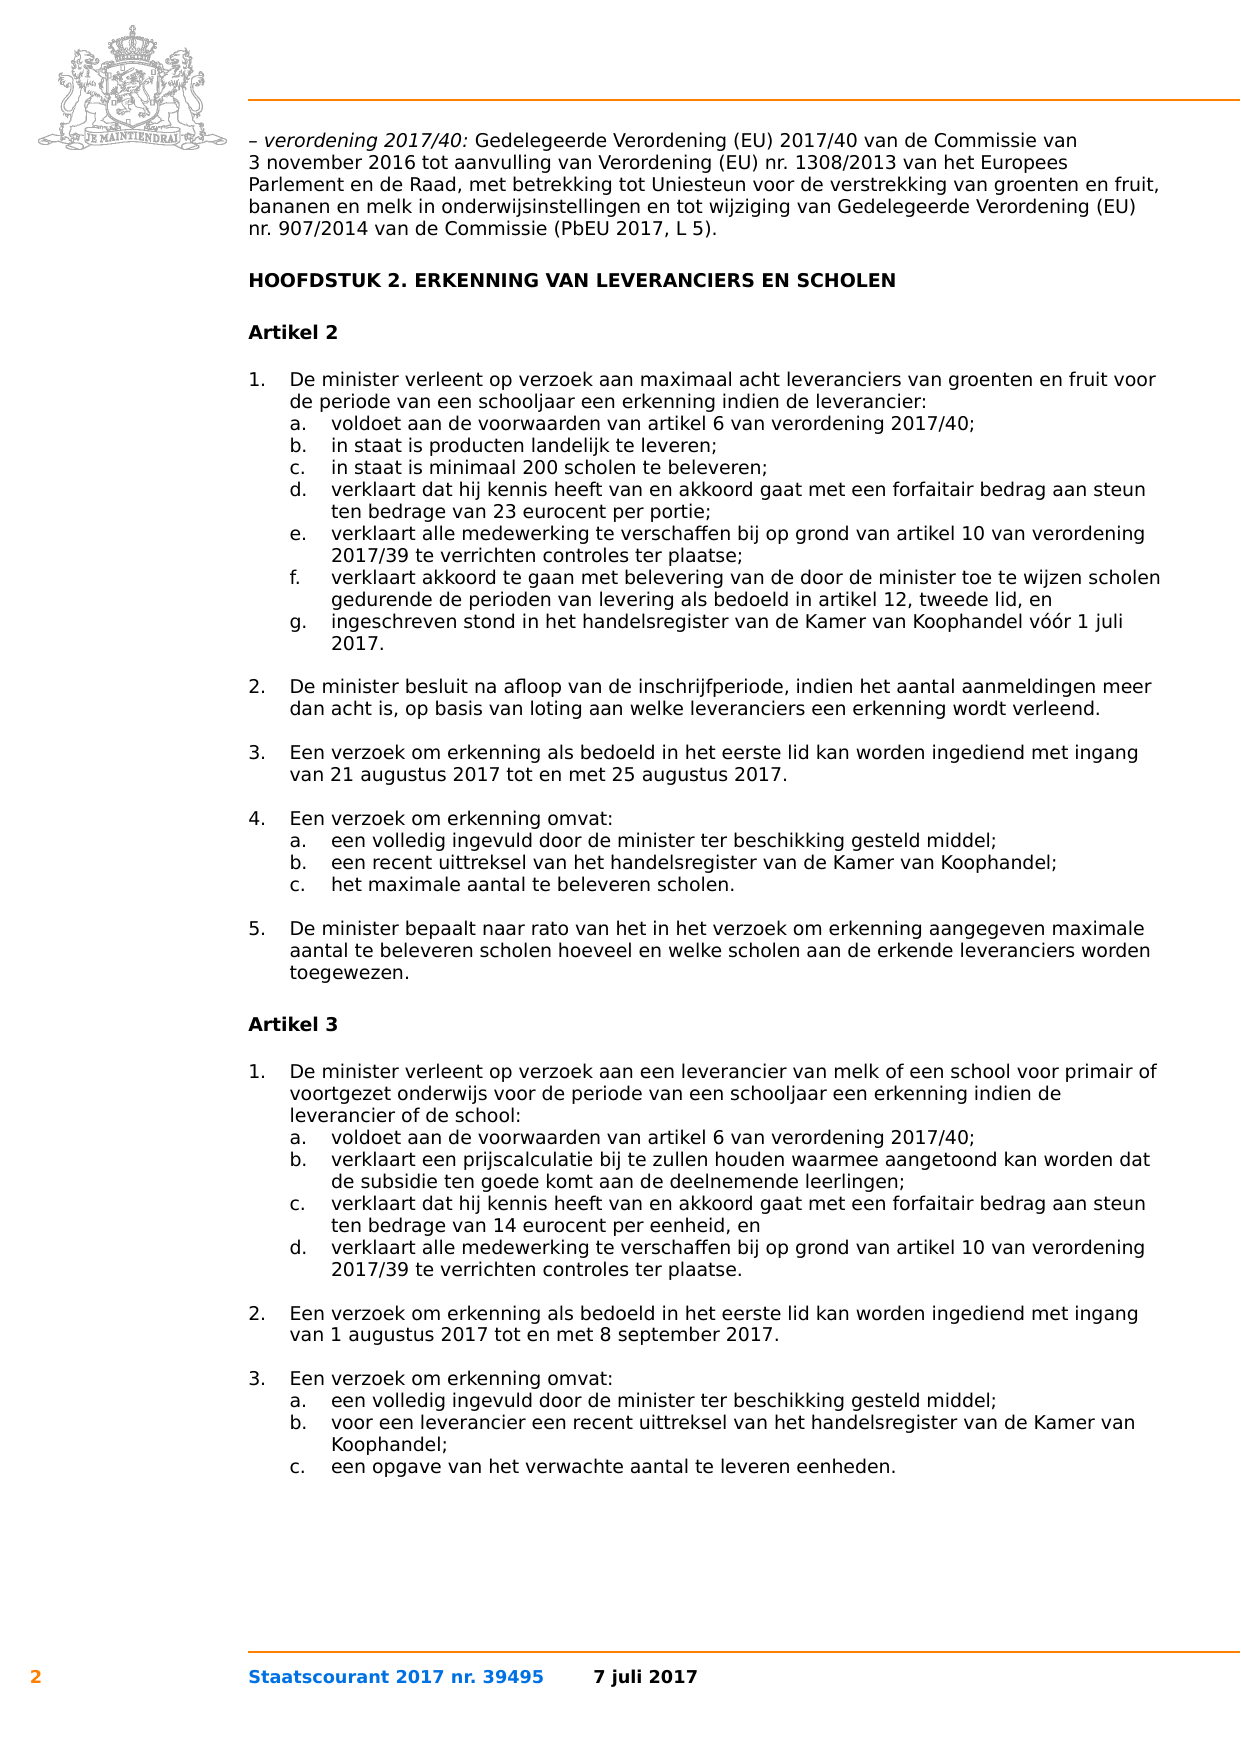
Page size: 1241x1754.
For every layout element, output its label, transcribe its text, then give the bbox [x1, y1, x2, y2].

subtitle Artikel 2 [248, 322, 1163, 344]
text b. in staat is producten landelijk te leveren; [289, 435, 1163, 457]
text b. verklaart een prijscalculatie bij te zullen houden waarmee aangetoond kan worden dat de subsidie ten goede komt aan de deelnemende leerlingen; [289, 1149, 1163, 1193]
text 2. De minister besluit na afloop van de inschrijfperiode, indien het aantal aanmeldingen meer dan acht is, op basis van loting aan welke leveranciers een erkenning wordt verleend. [248, 676, 1163, 720]
text c. in staat is minimaal 200 scholen te beleveren; [289, 457, 1163, 479]
text b. een recent uittreksel van het handelsregister van de Kamer van Koophandel; [289, 852, 1163, 874]
subtitle HOOFDSTUK 2. ERKENNING VAN LEVERANCIERS EN SCHOLEN [248, 270, 1163, 292]
text c. het maximale aantal te beleveren scholen. [289, 874, 1163, 896]
text d. verklaart dat hij kennis heeft van en akkoord gaat met een forfaitair bedrag aan steun ten bedrage van 23 eurocent per portie; [289, 479, 1163, 523]
text 3. Een verzoek om erkenning als bedoeld in het eerste lid kan worden ingediend met ingang van 21 augustus 2017 tot en met 25 augustus 2017. [248, 742, 1163, 786]
text a. voldoet aan de voorwaarden van artikel 6 van verordening 2017/40; [289, 1127, 1163, 1149]
text d. verklaart alle medewerking te verschaffen bij op grond van artikel 10 van verordening 2017/39 te verrichten controles ter plaatse. [289, 1237, 1163, 1281]
text 1. De minister verleent op verzoek aan maximaal acht leveranciers van groenten en fruit voor de periode van een schooljaar een erkenning indien de leverancier: [248, 369, 1163, 413]
subtitle Artikel 3 [248, 1014, 1163, 1036]
text g. ingeschreven stond in het handelsregister van de Kamer van Koophandel vóór 1 juli 2017. [289, 611, 1163, 654]
text c. een opgave van het verwachte aantal te leveren eenheden. [289, 1456, 1163, 1478]
text a. een volledig ingevuld door de minister ter beschikking gesteld middel; [289, 1390, 1163, 1412]
text b. voor een leverancier een recent uittreksel van het handelsregister van de Kamer van Koophandel; [289, 1412, 1163, 1456]
text 1. De minister verleent op verzoek aan een leverancier van melk of een school voor primair of voortgezet onderwijs voor de periode van een schooljaar een erkenning indien de leverancier of de school: [248, 1061, 1163, 1127]
text f. verklaart akkoord te gaan met belevering van de door de minister toe te wijzen scholen gedurende de perioden van levering als bedoeld in artikel 12, tweede lid, en [289, 567, 1163, 611]
text a. voldoet aan de voorwaarden van artikel 6 van verordening 2017/40; [289, 413, 1163, 435]
text 2. Een verzoek om erkenning als bedoeld in het eerste lid kan worden ingediend met ingang van 1 augustus 2017 tot en met 8 september 2017. [248, 1302, 1163, 1346]
text – verordening 2017/40: Gedelegeerde Verordening (EU) 2017/40 van de Commissie van 3 november 2016 tot aanvulling van Verordening (EU) nr. 1308/2013 van het Europees Parlement en de Raad, met betrekking tot Uniesteun voor de verstrekking van groenten en fruit, bananen en melk in onderwijsinstellingen en tot wijziging van Gedelegeerde Verordening (EU) nr. 907/2014 van de Commissie (PbEU 2017, L 5). [248, 130, 1163, 240]
text 5. De minister bepaalt naar rato van het in het verzoek om erkenning aangegeven maximale aantal te beleveren scholen hoeveel en welke scholen aan de erkende leveranciers worden toegewezen. [248, 918, 1163, 984]
text c. verklaart dat hij kennis heeft van en akkoord gaat met een forfaitair bedrag aan steun ten bedrage van 14 eurocent per eenheid, en [289, 1193, 1163, 1237]
text e. verklaart alle medewerking te verschaffen bij op grond van artikel 10 van verordening 2017/39 te verrichten controles ter plaatse; [289, 523, 1163, 567]
picture [38, 25, 227, 150]
text 3. Een verzoek om erkenning omvat: [248, 1368, 1163, 1390]
text a. een volledig ingevuld door de minister ter beschikking gesteld middel; [289, 830, 1163, 852]
text 4. Een verzoek om erkenning omvat: [248, 808, 1163, 830]
